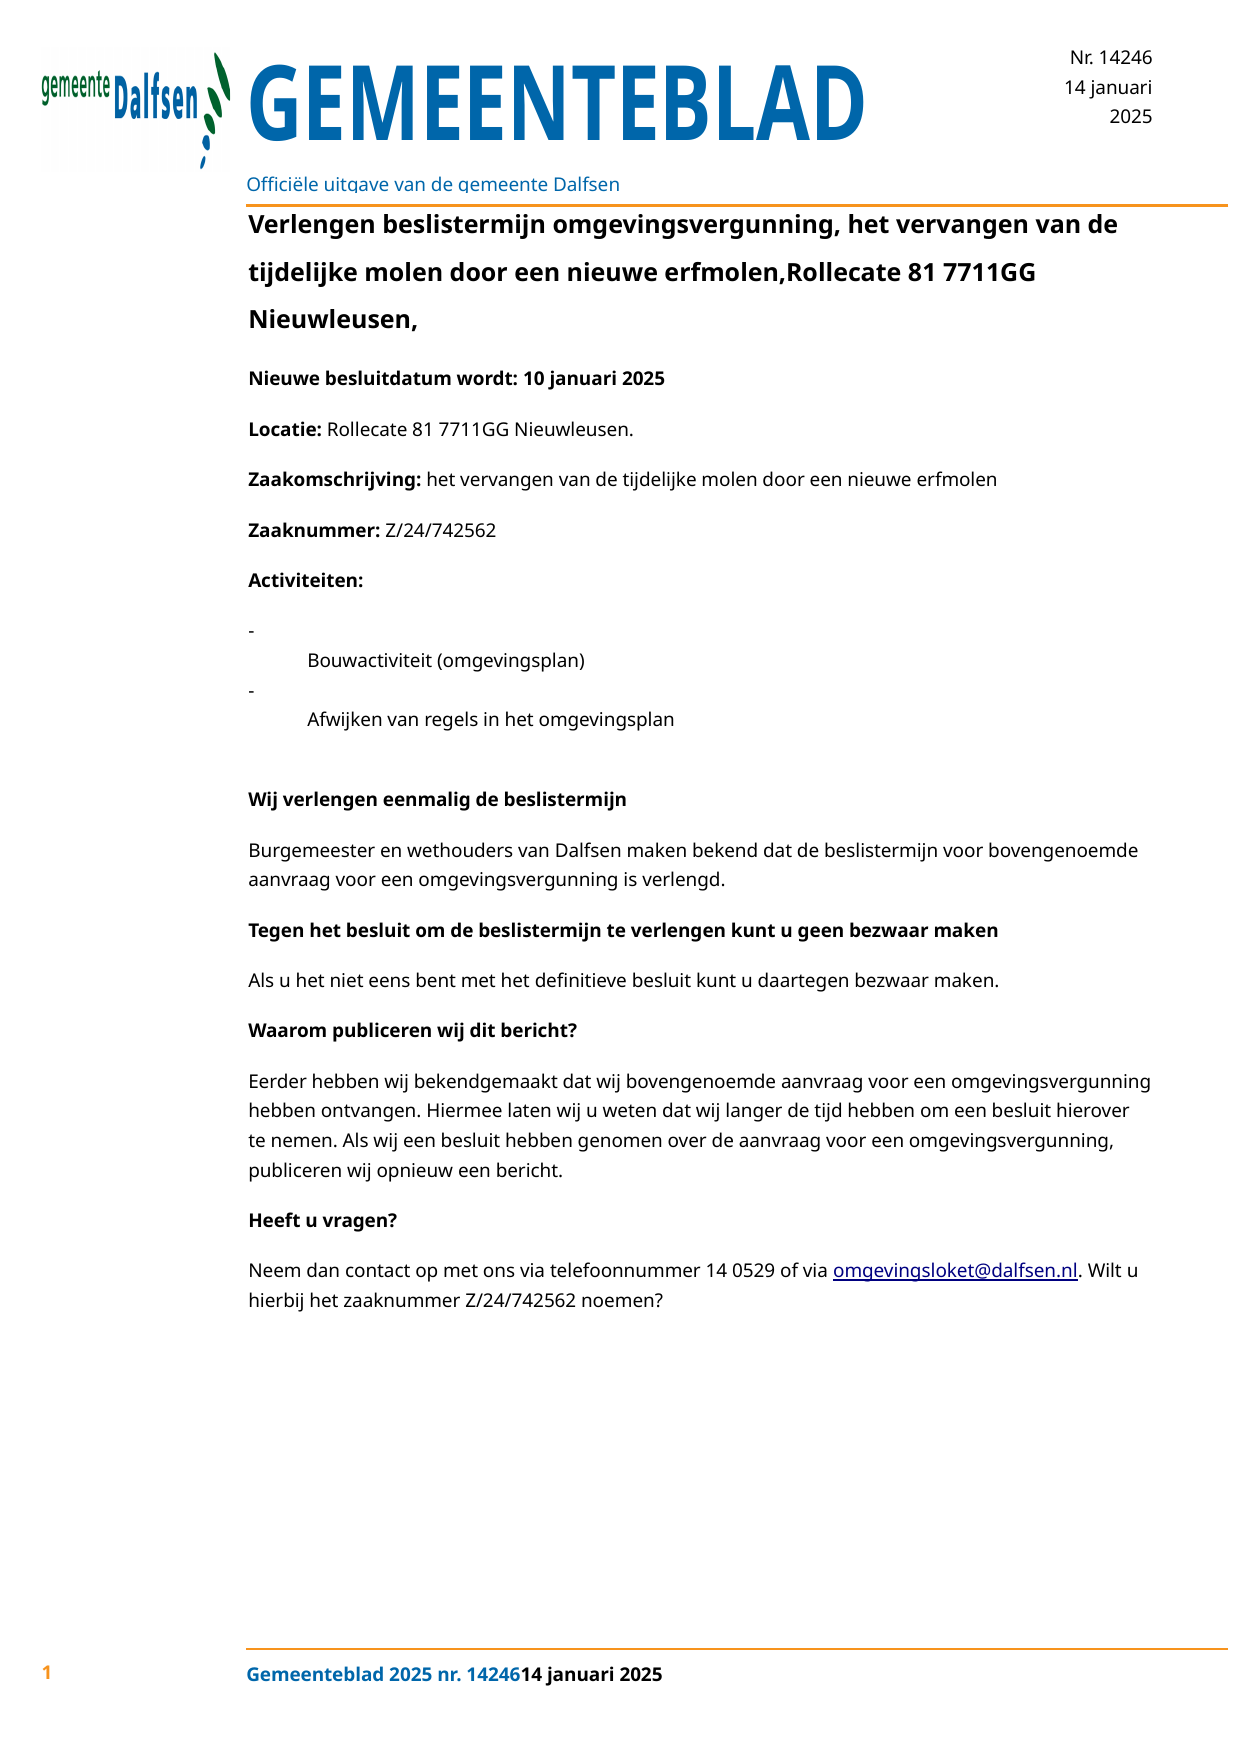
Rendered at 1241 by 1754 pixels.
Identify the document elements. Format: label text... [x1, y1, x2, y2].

text Tegen het besluit om de beslistermijn te verlengen kunt u geen bezwaar maken [248, 917, 1152, 942]
list Afwijken van regels in het omgevingsplan [248, 706, 1152, 732]
text Zaaknummer: Z/24/742562 [248, 517, 1152, 542]
text Nieuwe besluitdatum wordt: 10 januari 2025 [248, 366, 1152, 391]
text Activiteiten: [248, 567, 1152, 593]
text Verlengen beslistermijn omgevingsvergunning, het vervangen van de tijdelijke molen door een nieuwe erfmolen,Rollecate 81 7711GG Nieuwleusen, [248, 207, 1152, 336]
text Wij verlengen eenmalig de beslistermijn [248, 786, 1152, 812]
text Waarom publiceren wij dit bericht? [248, 1018, 1152, 1043]
text Neem dan contact op met ons via telefoonnummer 14 0529 of via omgevingsloket@dalfsen.nl. Wilt u hierbij het zaaknummer Z/24/742562 noemen? [248, 1258, 1152, 1313]
text Burgemeester en wethouders van Dalfsen maken bekend dat de beslistermijn voor bovengenoemde aanvraag voor een omgevingsvergunning is verlengd. [248, 837, 1152, 892]
text Locatie: Rollecate 81 7711GG Nieuwleusen. [248, 416, 1152, 442]
text Zaakomschrijving: het vervangen van de tijdelijke molen door een nieuwe erfmolen [248, 466, 1152, 492]
picture [41, 47, 231, 172]
text Als u het niet eens bent met het definitieve besluit kunt u daartegen bezwaar maken. [248, 967, 1152, 993]
text Heeft u vragen? [248, 1207, 1152, 1233]
list Bouwactiviteit (omgevingsplan) [248, 647, 1152, 673]
text Eerder hebben wij bekendgemaakt dat wij bovengenoemde aanvraag voor een omgevingsvergunning hebben ontvangen. Hiermee laten wij u weten dat wij langer de tijd hebben om een besluit hierover te nemen. Als wij een besluit hebben genomen over de aanvraag voor een omgevingsvergunning, publiceren wij opnieuw een bericht. [248, 1068, 1152, 1182]
